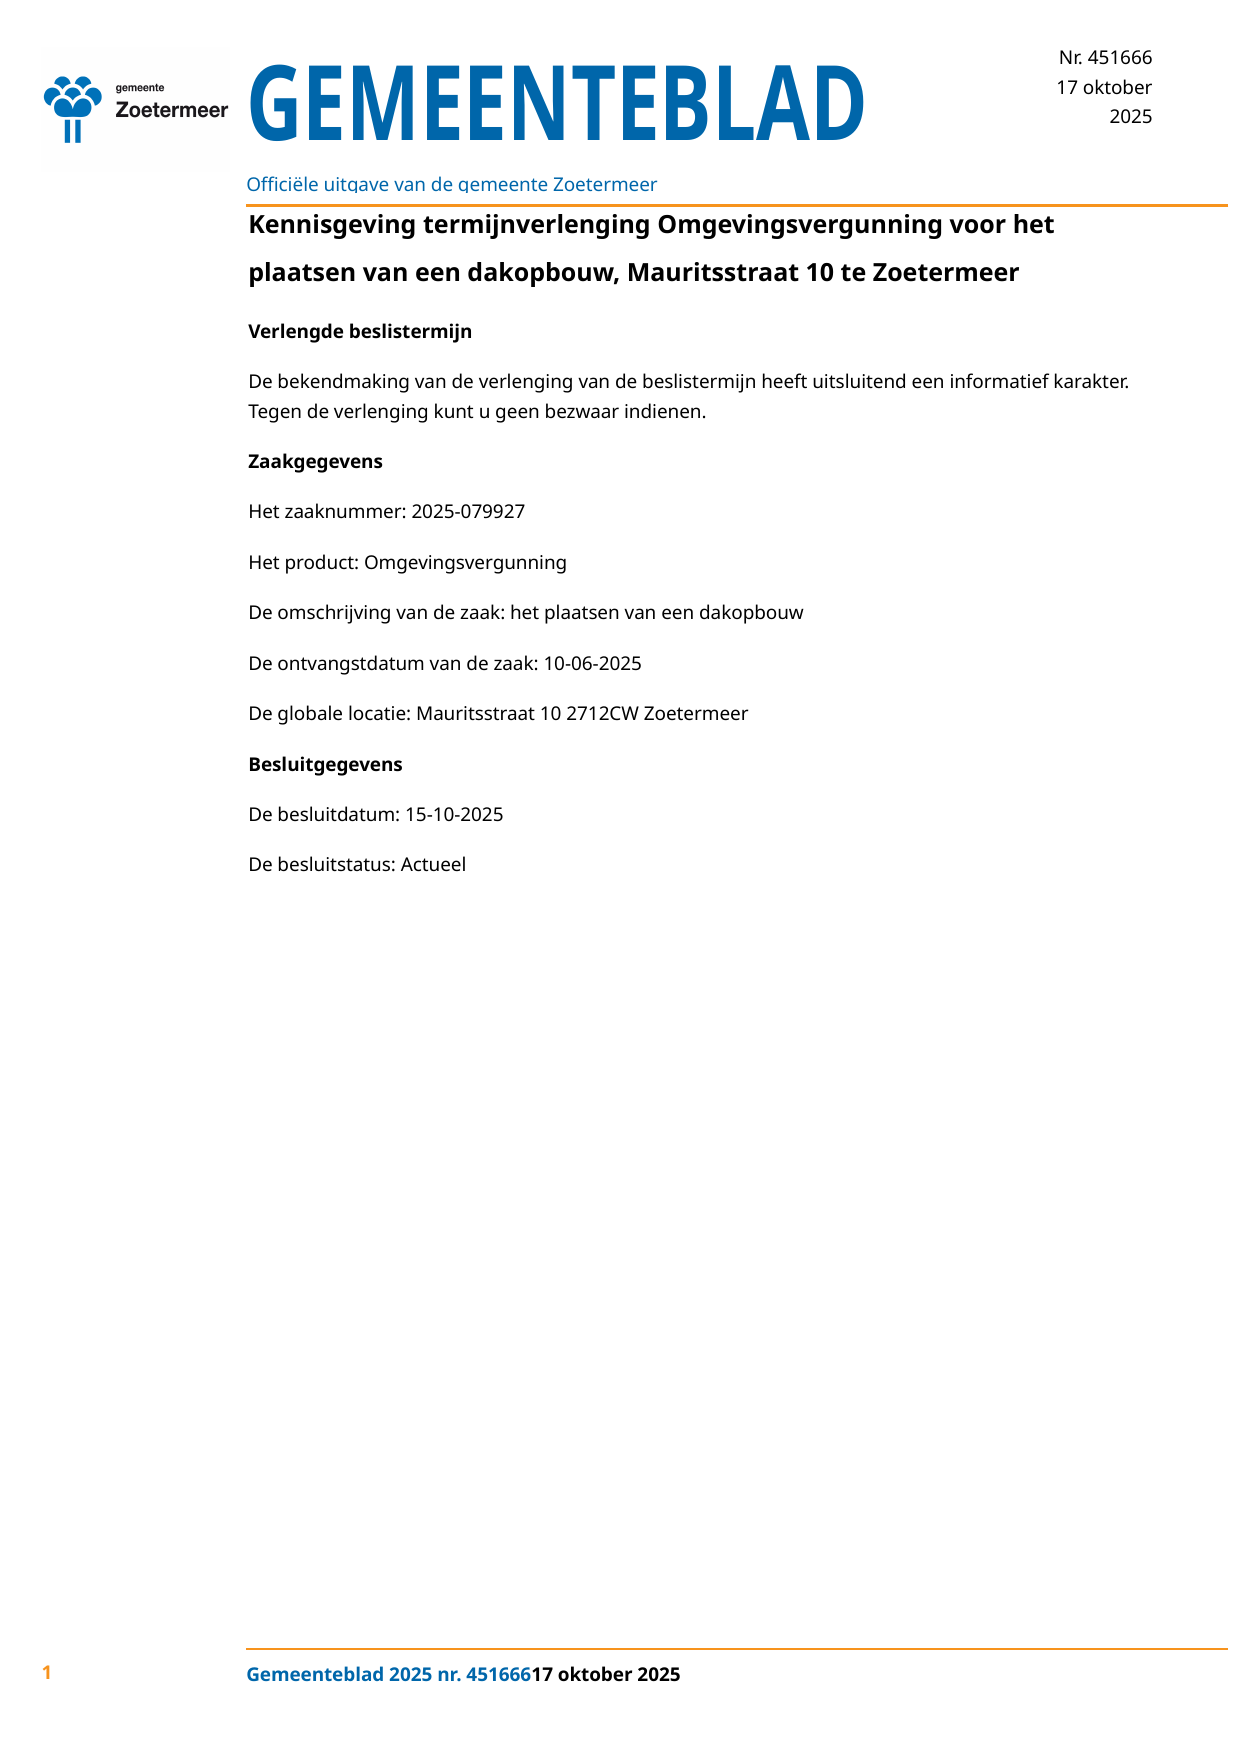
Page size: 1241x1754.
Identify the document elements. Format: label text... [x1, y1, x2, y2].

text Verlengde beslistermijn [248, 318, 1152, 344]
text De globale locatie: Mauritsstraat 10 2712CW Zoetermeer [248, 700, 1152, 726]
text De besluitdatum: 15-10-2025 [248, 801, 1152, 827]
text De bekendmaking van de verlenging van de beslistermijn heeft uitsluitend een informatief karakter. Tegen de verlenging kunt u geen bezwaar indienen. [248, 368, 1152, 424]
text De omschrijving van de zaak: het plaatsen van een dakopbouw [248, 599, 1152, 625]
text Besluitgegevens [248, 751, 1152, 777]
text Het product: Omgevingsvergunning [248, 549, 1152, 575]
text De ontvangstdatum van de zaak: 10-06-2025 [248, 650, 1152, 676]
text Zaakgegevens [248, 448, 1152, 474]
text Het zaaknummer: 2025-079927 [248, 499, 1152, 524]
text Kennisgeving termijnverlenging Omgevingsvergunning voor het plaatsen van een dakopbouw, Mauritsstraat 10 te Zoetermeer [248, 207, 1152, 288]
text De besluitstatus: Actueel [248, 852, 1152, 877]
picture [41, 47, 231, 172]
